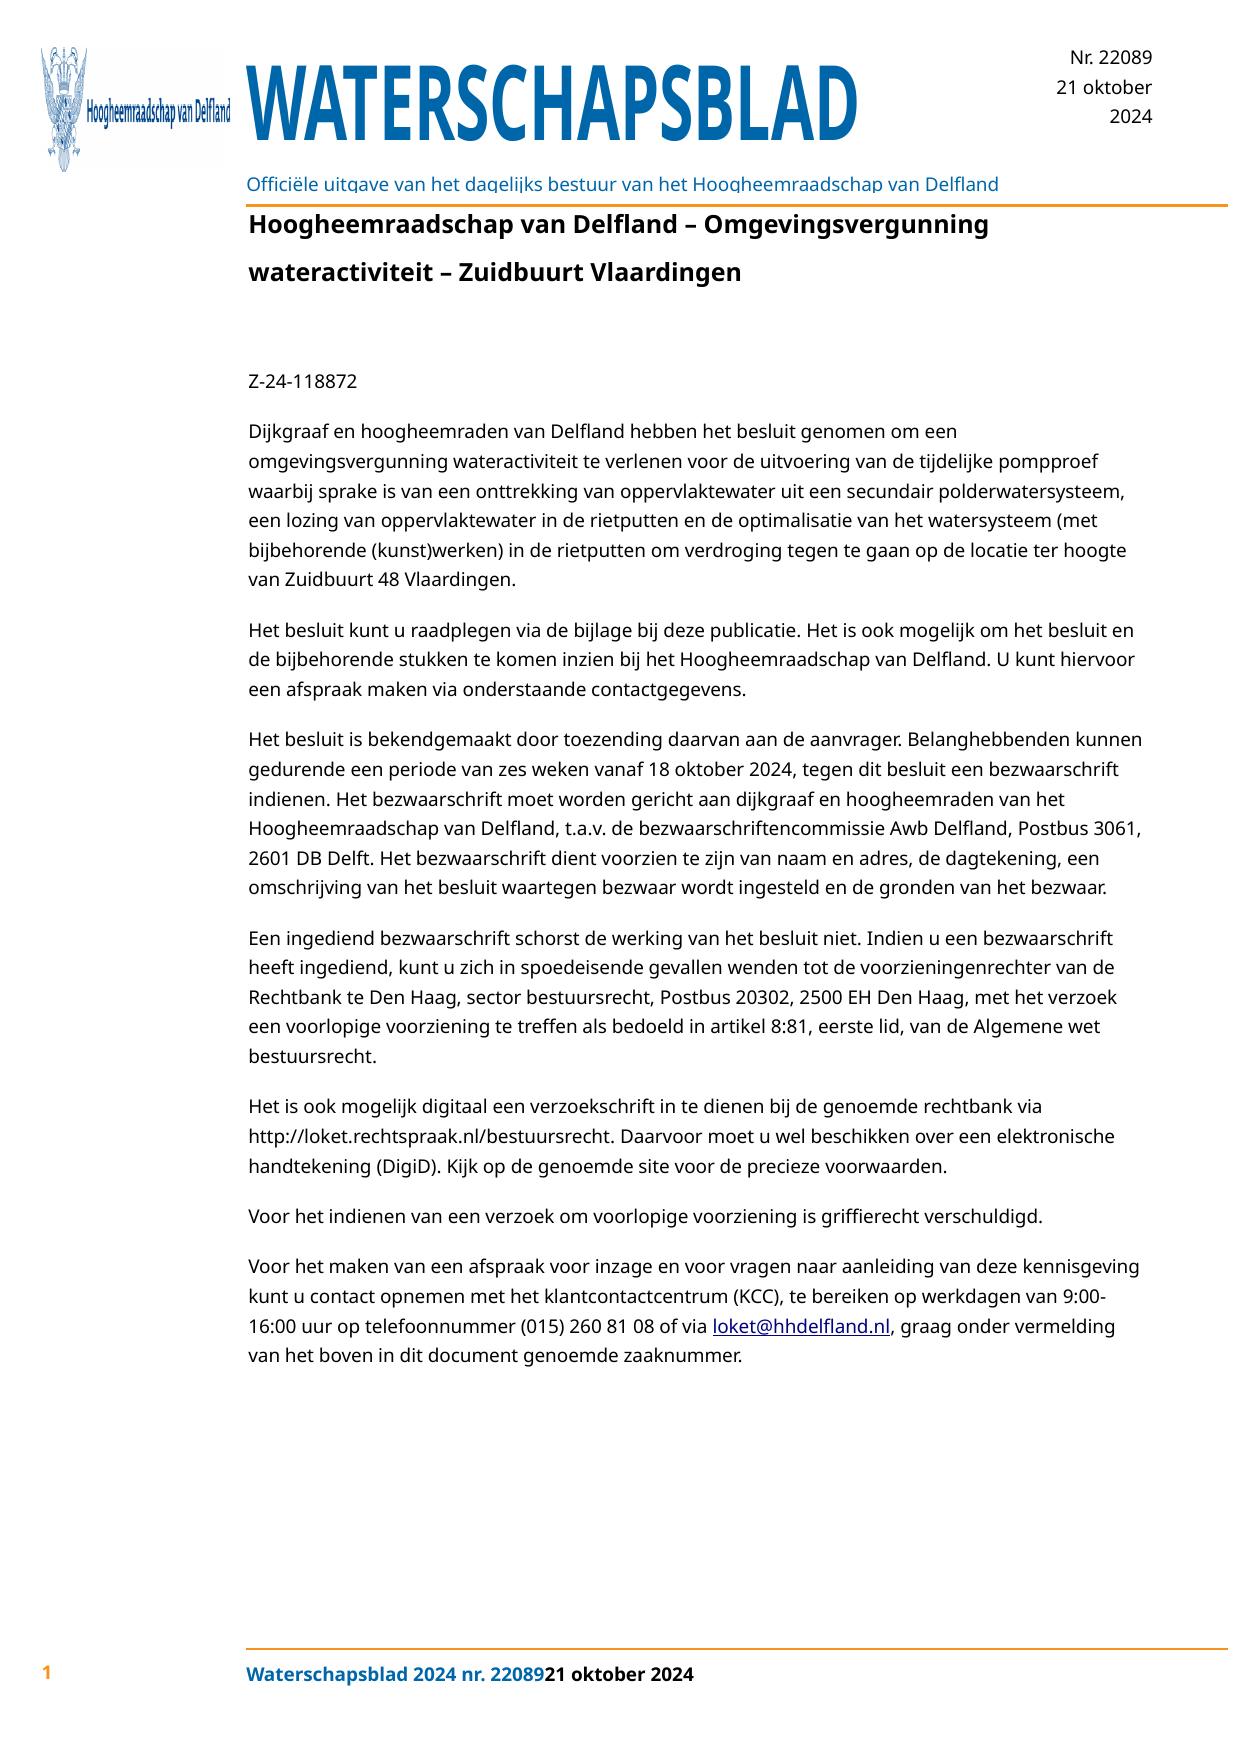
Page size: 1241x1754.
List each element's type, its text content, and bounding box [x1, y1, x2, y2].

text Het besluit kunt u raadplegen via de bijlage bij deze publicatie. Het is ook mogelijk om het besluit en de bijbehorende stukken te komen inzien bij het Hoogheemraadschap van Delfland. U kunt hiervoor een afspraak maken via onderstaande contactgegevens. [248, 617, 1152, 702]
text Een ingediend bezwaarschrift schorst de werking van het besluit niet. Indien u een bezwaarschrift heeft ingediend, kunt u zich in spoedeisende gevallen wenden tot de voorzieningenrechter van de Rechtbank te Den Haag, sector bestuursrecht, Postbus 20302, 2500 EH Den Haag, met het verzoek een voorlopige voorziening te treffen als bedoeld in artikel 8:81, eerste lid, van de Algemene wet bestuursrecht. [248, 925, 1152, 1069]
text Voor het maken van een afspraak voor inzage en voor vragen naar aanleiding van deze kennisgeving kunt u contact opnemen met het klantcontactcentrum (KCC), te bereiken op werkdagen van 9:00-16:00 uur op telefoonnummer (015) 260 81 08 of via loket@hhdelfland.nl, graag onder vermelding van het boven in dit document genoemde zaaknummer. [248, 1254, 1152, 1368]
text Dijkgraaf en hoogheemraden van Delfland hebben het besluit genomen om een omgevingsvergunning wateractiviteit te verlenen voor de uitvoering van de tijdelijke pompproef waarbij sprake is van een onttrekking van oppervlaktewater uit een secundair polderwatersysteem, een lozing van oppervlaktewater in de rietputten en de optimalisatie van het watersysteem (met bijbehorende (kunst)werken) in de rietputten om verdroging tegen te gaan op de locatie ter hoogte van Zuidbuurt 48 Vlaardingen. [248, 419, 1152, 592]
picture [41, 47, 231, 172]
text Voor het indienen van een verzoek om voorlopige voorziening is griffierecht verschuldigd. [248, 1203, 1152, 1229]
text Het is ook mogelijk digitaal een verzoekschrift in te dienen bij de genoemde rechtbank via http://loket.rechtspraak.nl/bestuursrecht. Daarvoor moet u wel beschikken over een elektronische handtekening (DigiD). Kijk op de genoemde site voor de precieze voorwaarden. [248, 1094, 1152, 1179]
text Hoogheemraadschap van Delfland – Omgevingsvergunning wateractiviteit – Zuidbuurt Vlaardingen [248, 207, 1152, 288]
text Het besluit is bekendgemaakt door toezending daarvan aan de aanvrager. Belanghebbenden kunnen gedurende een periode van zes weken vanaf 18 oktober 2024, tegen dit besluit een bezwaarschrift indienen. Het bezwaarschrift moet worden gericht aan dijkgraaf en hoogheemraden van het Hoogheemraadschap van Delfland, t.a.v. de bezwaarschriftencommissie Awb Delfland, Postbus 3061, 2601 DB Delft. Het bezwaarschrift dient voorzien te zijn van naam en adres, de dagtekening, een omschrijving van het besluit waartegen bezwaar wordt ingesteld en de gronden van het bezwaar. [248, 727, 1152, 900]
text Z-24-118872 [248, 368, 1152, 394]
